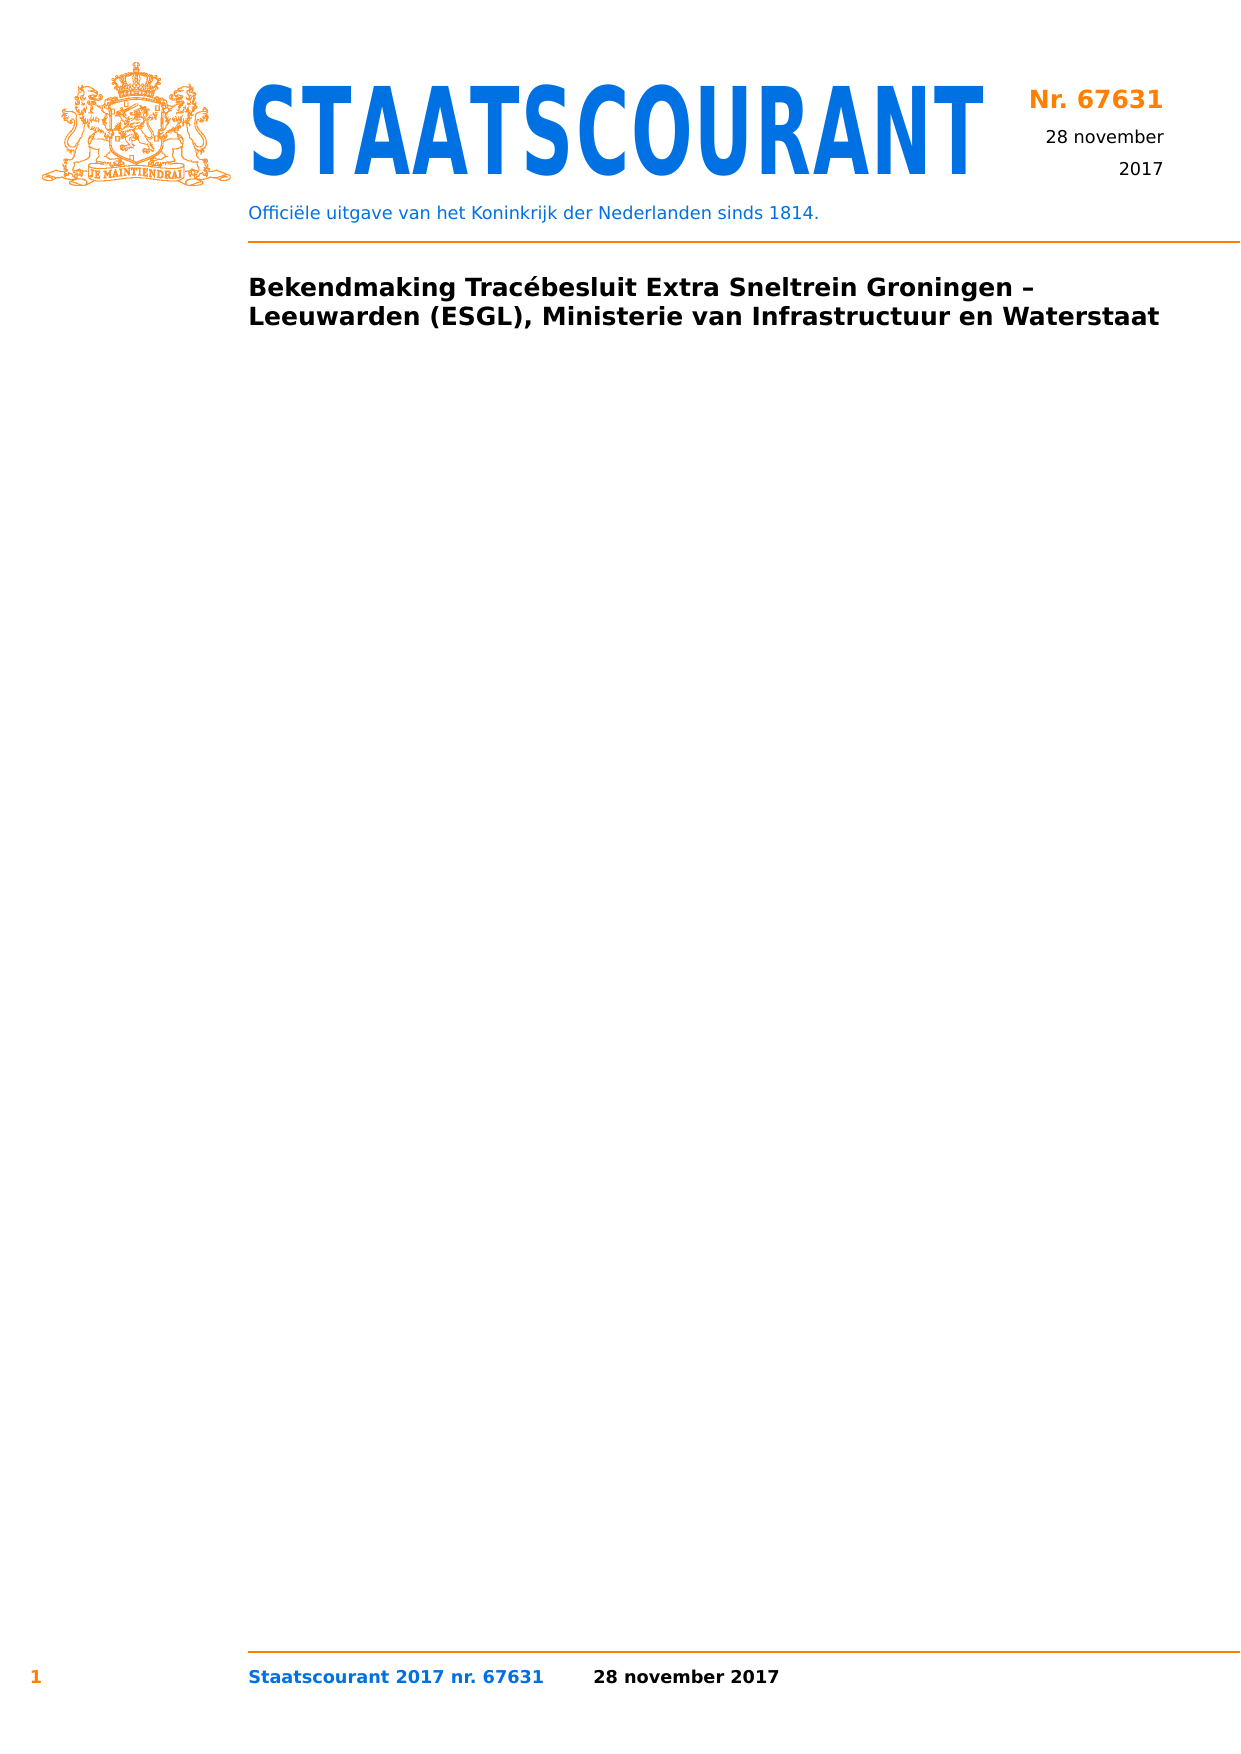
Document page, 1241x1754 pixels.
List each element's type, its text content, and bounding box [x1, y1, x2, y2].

table_cell Officiële uitgave van het Koninkrijk der Nederlanden sinds 1814. [248, 203, 1240, 241]
table_cell 28 november [998, 121, 1240, 153]
picture [41, 62, 231, 186]
table_header Nr. 67631 [998, 62, 1240, 121]
subtitle Bekendmaking Tracébesluit Extra Sneltrein Groningen – Leeuwarden (ESGL), Ministerie van Infrastructuur en Waterstaat [248, 273, 1163, 331]
table_header [25, 62, 248, 241]
table_header STAATSCOURANT [248, 62, 998, 203]
table_cell 2017 [998, 153, 1240, 203]
